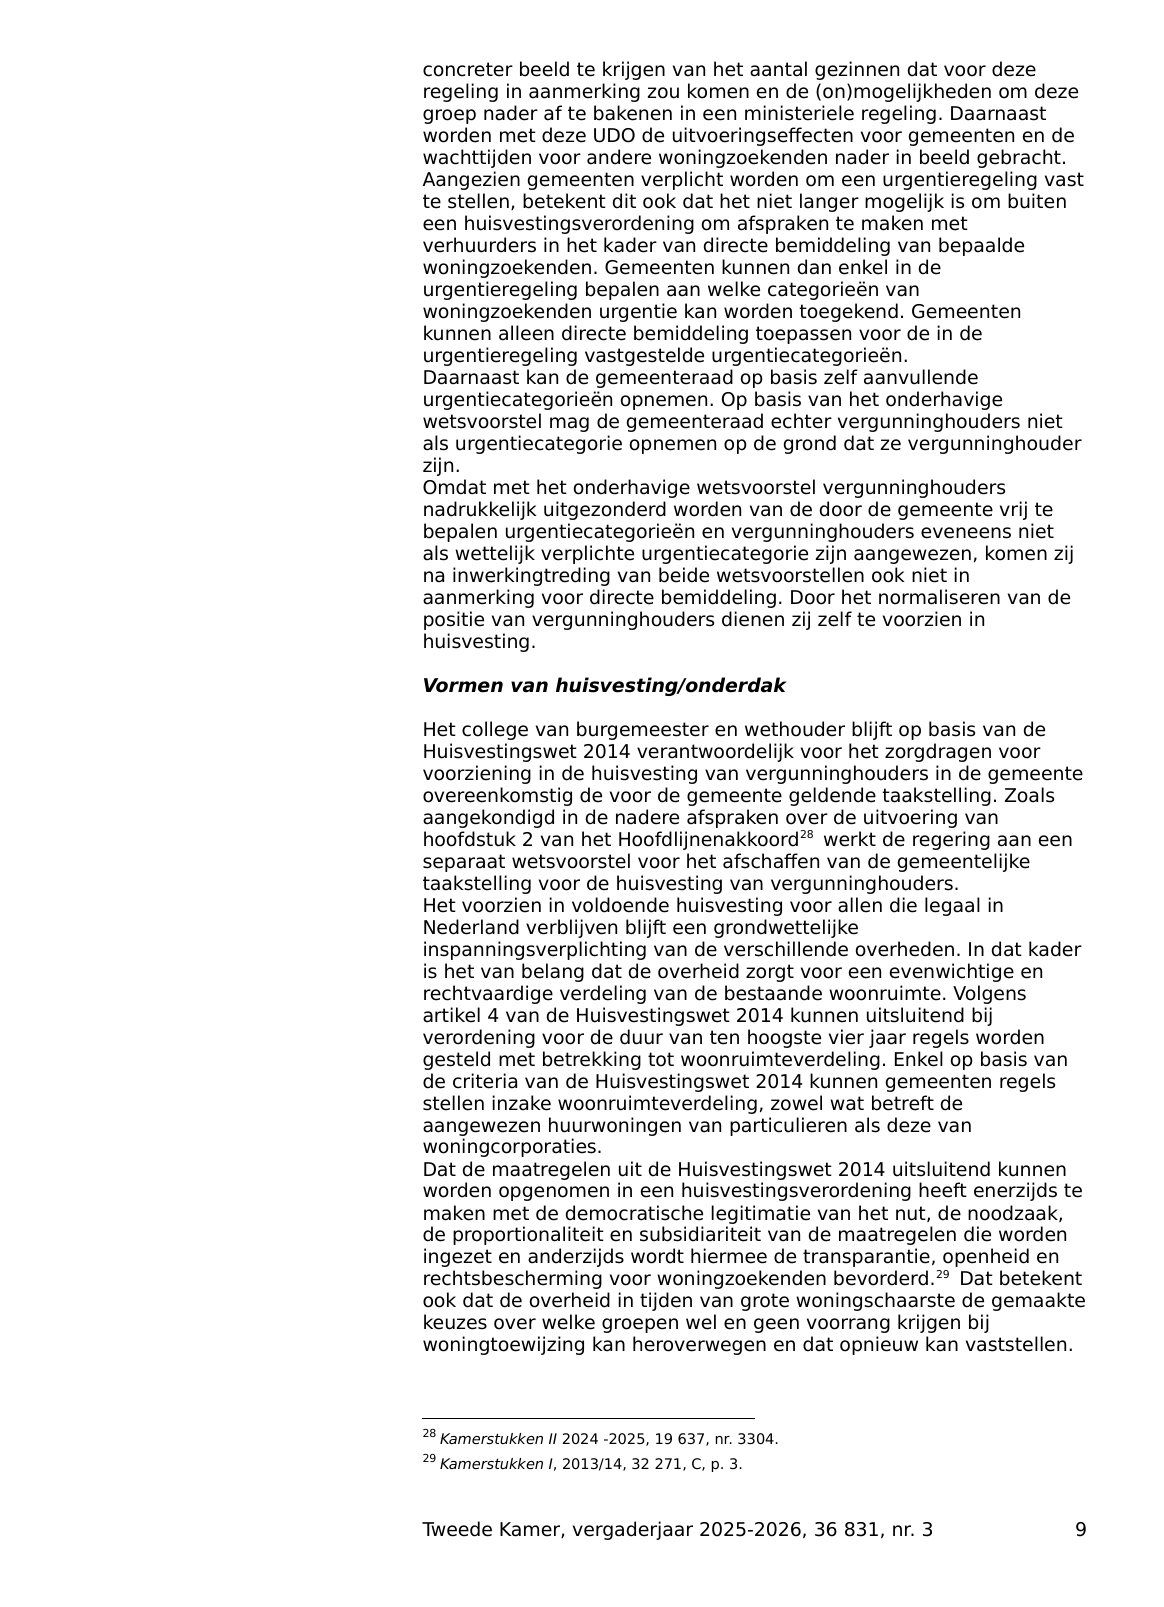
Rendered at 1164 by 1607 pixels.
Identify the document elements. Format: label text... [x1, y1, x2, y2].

text concreter beeld te krijgen van het aantal gezinnen dat voor deze regeling in aanmerking zou komen en de (on)mogelijkheden om deze groep nader af te bakenen in een ministeriele regeling. Daarnaast worden met deze UDO de uitvoeringseffecten voor gemeenten en de wachttijden voor andere woningzoekenden nader in beeld gebracht. [422, 59, 1087, 169]
text Kamerstukken I, 2013/14, 32 271, C, p. 3. [422, 1452, 1087, 1474]
subtitle Vormen van huisvesting/onderdak [422, 675, 1087, 697]
text Het voorzien in voldoende huisvesting voor allen die legaal in Nederland verblijven blijft een grondwettelijke inspanningsverplichting van de verschillende overheden. In dat kader is het van belang dat de overheid zorgt voor een evenwichtige en rechtvaardige verdeling van de bestaande woonruimte. Volgens artikel 4 van de Huisvestingswet 2014 kunnen uitsluitend bij verordening voor de duur van ten hoogste vier jaar regels worden gesteld met betrekking tot woonruimteverdeling. Enkel op basis van de criteria van de Huisvestingswet 2014 kunnen gemeenten regels stellen inzake woonruimteverdeling, zowel wat betreft de aangewezen huurwoningen van particulieren als deze van woningcorporaties. [422, 895, 1087, 1158]
text Kamerstukken II 2024 -2025, 19 637, nr. 3304. [422, 1427, 1087, 1449]
text Aangezien gemeenten verplicht worden om een urgentieregeling vast te stellen, betekent dit ook dat het niet langer mogelijk is om buiten een huisvestingsverordening om afspraken te maken met verhuurders in het kader van directe bemiddeling van bepaalde woningzoekenden. Gemeenten kunnen dan enkel in de urgentieregeling bepalen aan welke categorieën van woningzoekenden urgentie kan worden toegekend. Gemeenten kunnen alleen directe bemiddeling toepassen voor de in de urgentieregeling vastgestelde urgentiecategorieën. [422, 169, 1087, 367]
text Omdat met het onderhavige wetsvoorstel vergunninghouders nadrukkelijk uitgezonderd worden van de door de gemeente vrij te bepalen urgentiecategorieën en vergunninghouders eveneens niet als wettelijk verplichte urgentiecategorie zijn aangewezen, komen zij na inwerkingtreding van beide wetsvoorstellen ook niet in aanmerking voor directe bemiddeling. Door het normaliseren van de positie van vergunninghouders dienen zij zelf te voorzien in huisvesting. [422, 477, 1087, 652]
text Het college van burgemeester en wethouder blijft op basis van de Huisvestingswet 2014 verantwoordelijk voor het zorgdragen voor voorziening in de huisvesting van vergunninghouders in de gemeente overeenkomstig de voor de gemeente geldende taakstelling. Zoals aangekondigd in de nadere afspraken over de uitvoering van hoofdstuk 2 van het Hoofdlijnenakkoord werkt de regering aan een separaat wetsvoorstel voor het afschaffen van de gemeentelijke taakstelling voor de huisvesting van vergunninghouders. [422, 719, 1087, 895]
text Dat de maatregelen uit de Huisvestingswet 2014 uitsluitend kunnen worden opgenomen in een huisvestingsverordening heeft enerzijds te maken met de democratische legitimatie van het nut, de noodzaak, de proportionaliteit en subsidiariteit van de maatregelen die worden ingezet en anderzijds wordt hiermee de transparantie, openheid en rechtsbescherming voor woningzoekenden bevorderd. Dat betekent ook dat de overheid in tijden van grote woningschaarste de gemaakte keuzes over welke groepen wel en geen voorrang krijgen bij woningtoewijzing kan heroverwegen en dat opnieuw kan vaststellen. [422, 1158, 1087, 1356]
text Daarnaast kan de gemeenteraad op basis zelf aanvullende urgentiecategorieën opnemen. Op basis van het onderhavige wetsvoorstel mag de gemeenteraad echter vergunninghouders niet als urgentiecategorie opnemen op de grond dat ze vergunninghouder zijn. [422, 367, 1087, 477]
